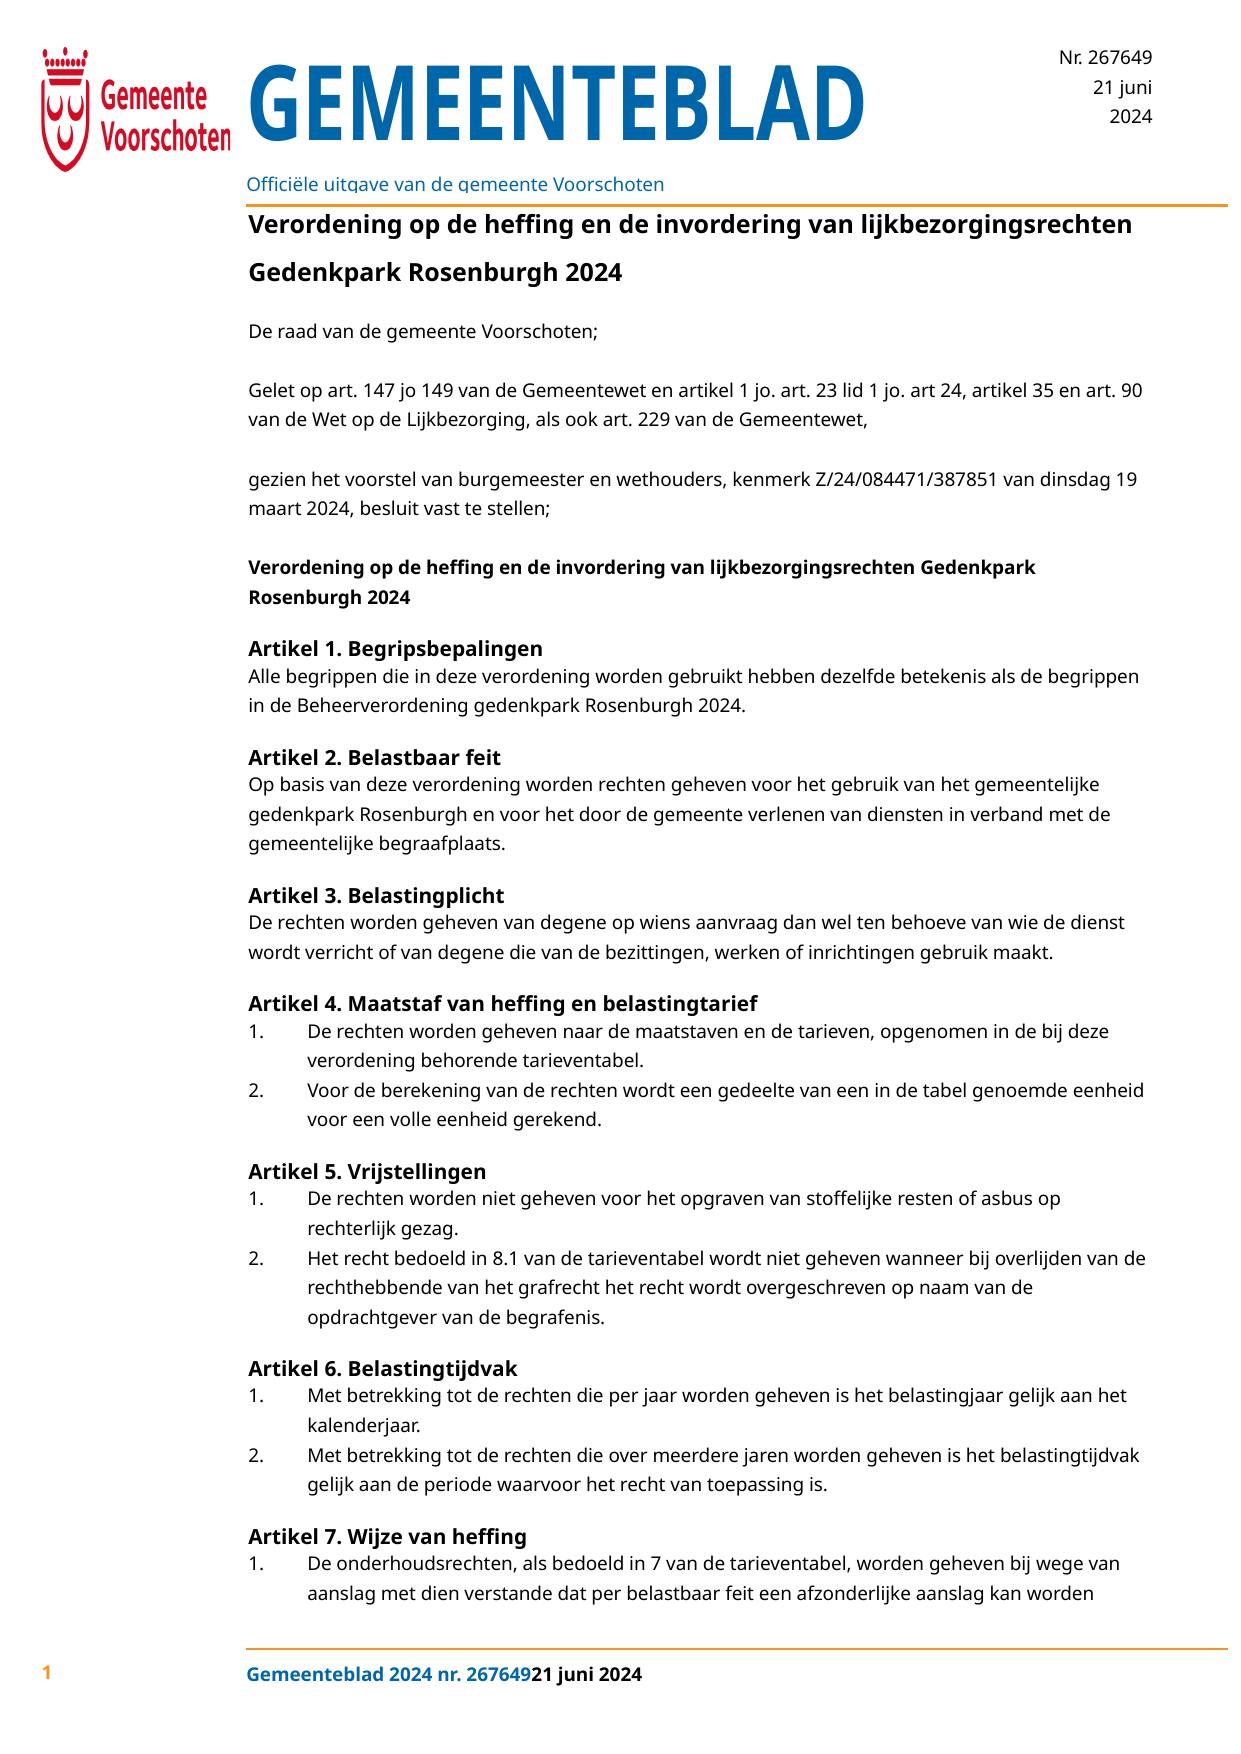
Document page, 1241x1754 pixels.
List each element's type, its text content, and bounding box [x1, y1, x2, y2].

list Het recht bedoeld in 8.1 van de tarieventabel wordt niet geheven wanneer bij overlijden van de rechthebbende van het grafrecht het recht wordt overgeschreven op naam van de opdrachtgever van de begrafenis. [248, 1245, 1152, 1329]
list Met betrekking tot de rechten die over meerdere jaren worden geheven is het belastingtijdvak gelijk aan de periode waarvoor het recht van toepassing is. [248, 1442, 1152, 1497]
text Alle begrippen die in deze verordening worden gebruikt hebben dezelfde betekenis als de begrippen in de Beheerverordening gedenkpark Rosenburgh 2024. [248, 663, 1152, 718]
text Gelet op art. 147 jo 149 van de Gemeentewet en artikel 1 jo. art. 23 lid 1 jo. art 24, artikel 35 en art. 90 van de Wet op de Lijkbezorging, als ook art. 229 van de Gemeentewet, [248, 377, 1152, 432]
text Artikel 1. Begripsbepalingen [248, 634, 1152, 663]
text Artikel 3. Belastingplicht [248, 881, 1152, 909]
text Artikel 7. Wijze van heffing [248, 1522, 1152, 1550]
text Artikel 6. Belastingtijdvak [248, 1354, 1152, 1383]
text gezien het voorstel van burgemeester en wethouders, kenmerk Z/24/084471/387851 van dinsdag 19 maart 2024, besluit vast te stellen; [248, 466, 1152, 521]
text Op basis van deze verordening worden rechten geheven voor het gebruik van het gemeentelijke gedenkpark Rosenburgh en voor het door de gemeente verlenen van diensten in verband met de gemeentelijke begraafplaats. [248, 771, 1152, 856]
text Artikel 5. Vrijstellingen [248, 1157, 1152, 1186]
list Voor de berekening van de rechten wordt een gedeelte van een in de tabel genoemde eenheid voor een volle eenheid gerekend. [248, 1077, 1152, 1132]
text De raad van de gemeente Voorschoten; [248, 318, 1152, 344]
text Verordening op de heffing en de invordering van lijkbezorgingsrechten Gedenkpark Rosenburgh 2024 [248, 207, 1152, 288]
text De rechten worden geheven van degene op wiens aanvraag dan wel ten behoeve van wie de dienst wordt verricht of van degene die van de bezittingen, werken of inrichtingen gebruik maakt. [248, 909, 1152, 965]
picture [41, 47, 231, 172]
list Met betrekking tot de rechten die per jaar worden geheven is het belastingjaar gelijk aan het kalenderjaar. [248, 1383, 1152, 1438]
text Artikel 2. Belastbaar feit [248, 743, 1152, 771]
list De rechten worden geheven naar de maatstaven en de tarieven, opgenomen in de bij deze verordening behorende tarieventabel. [248, 1018, 1152, 1073]
text Verordening op de heffing en de invordering van lijkbezorgingsrechten Gedenkpark Rosenburgh 2024 [248, 554, 1152, 610]
text Artikel 4. Maatstaf van heffing en belastingtarief [248, 989, 1152, 1018]
list De rechten worden niet geheven voor het opgraven van stoffelijke resten of asbus op rechterlijk gezag. [248, 1186, 1152, 1241]
list De onderhoudsrechten, als bedoeld in 7 van de tarieventabel, worden geheven bij wege van aanslag met dien verstande dat per belastbaar feit een afzonderlijke aanslag kan worden [248, 1550, 1152, 1606]
